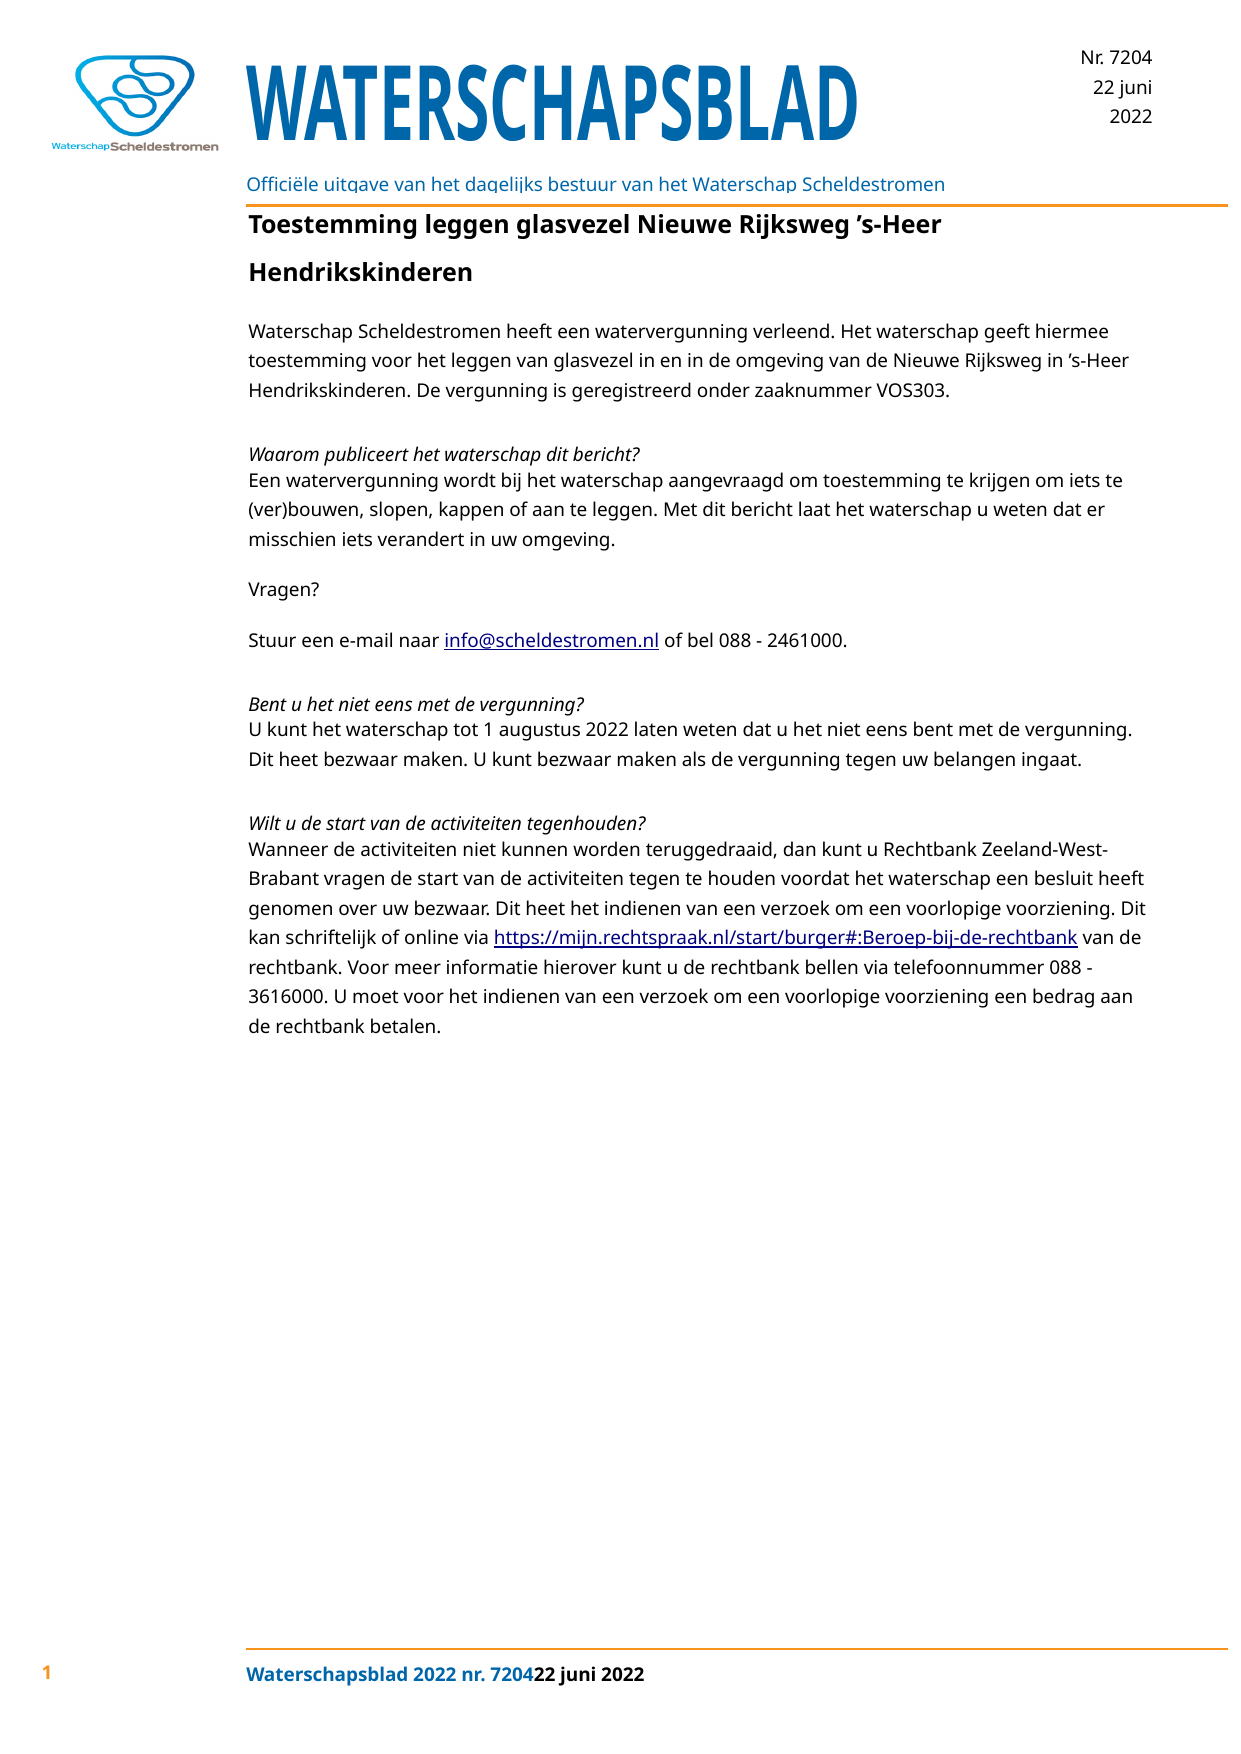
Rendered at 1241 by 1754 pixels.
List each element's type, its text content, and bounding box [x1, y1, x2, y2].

text Waarom publiceert het waterschap dit bericht? [248, 441, 1152, 467]
text Wanneer de activiteiten niet kunnen worden teruggedraaid, dan kunt u Rechtbank Zeeland-West-Brabant vragen de start van de activiteiten tegen te houden voordat het waterschap een besluit heeft genomen over uw bezwaar. Dit heet het indienen van een verzoek om een voorlopige voorziening. Dit kan schriftelijk of online via https://mijn.rechtspraak.nl/start/burger#:Beroep-bij-de-rechtbank van de rechtbank. Voor meer informatie hierover kunt u de rechtbank bellen via telefoonnummer 088 - 3616000. U moet voor het indienen van een verzoek om een voorlopige voorziening een bedrag aan de rechtbank betalen. [248, 836, 1152, 1039]
text U kunt het waterschap tot 1 augustus 2022 laten weten dat u het niet eens bent met de vergunning. Dit heet bezwaar maken. U kunt bezwaar maken als de vergunning tegen uw belangen ingaat. [248, 716, 1152, 772]
text Toestemming leggen glasvezel Nieuwe Rijksweg ’s-Heer Hendrikskinderen [248, 207, 1152, 288]
picture [41, 47, 231, 172]
text Vragen? [248, 576, 1152, 602]
text Waterschap Scheldestromen heeft een watervergunning verleend. Het waterschap geeft hiermee toestemming voor het leggen van glasvezel in en in de omgeving van de Nieuwe Rijksweg in ’s-Heer Hendrikskinderen. De vergunning is geregistreerd onder zaaknummer VOS303. [248, 318, 1152, 403]
text Wilt u de start van de activiteiten tegenhouden? [248, 810, 1152, 836]
text Een watervergunning wordt bij het waterschap aangevraagd om toestemming te krijgen om iets te (ver)bouwen, slopen, kappen of aan te leggen. Met dit bericht laat het waterschap u weten dat er misschien iets verandert in uw omgeving. [248, 467, 1152, 552]
text Bent u het niet eens met de vergunning? [248, 691, 1152, 716]
text Stuur een e-mail naar info@scheldestromen.nl of bel 088 - 2461000. [248, 627, 1152, 652]
